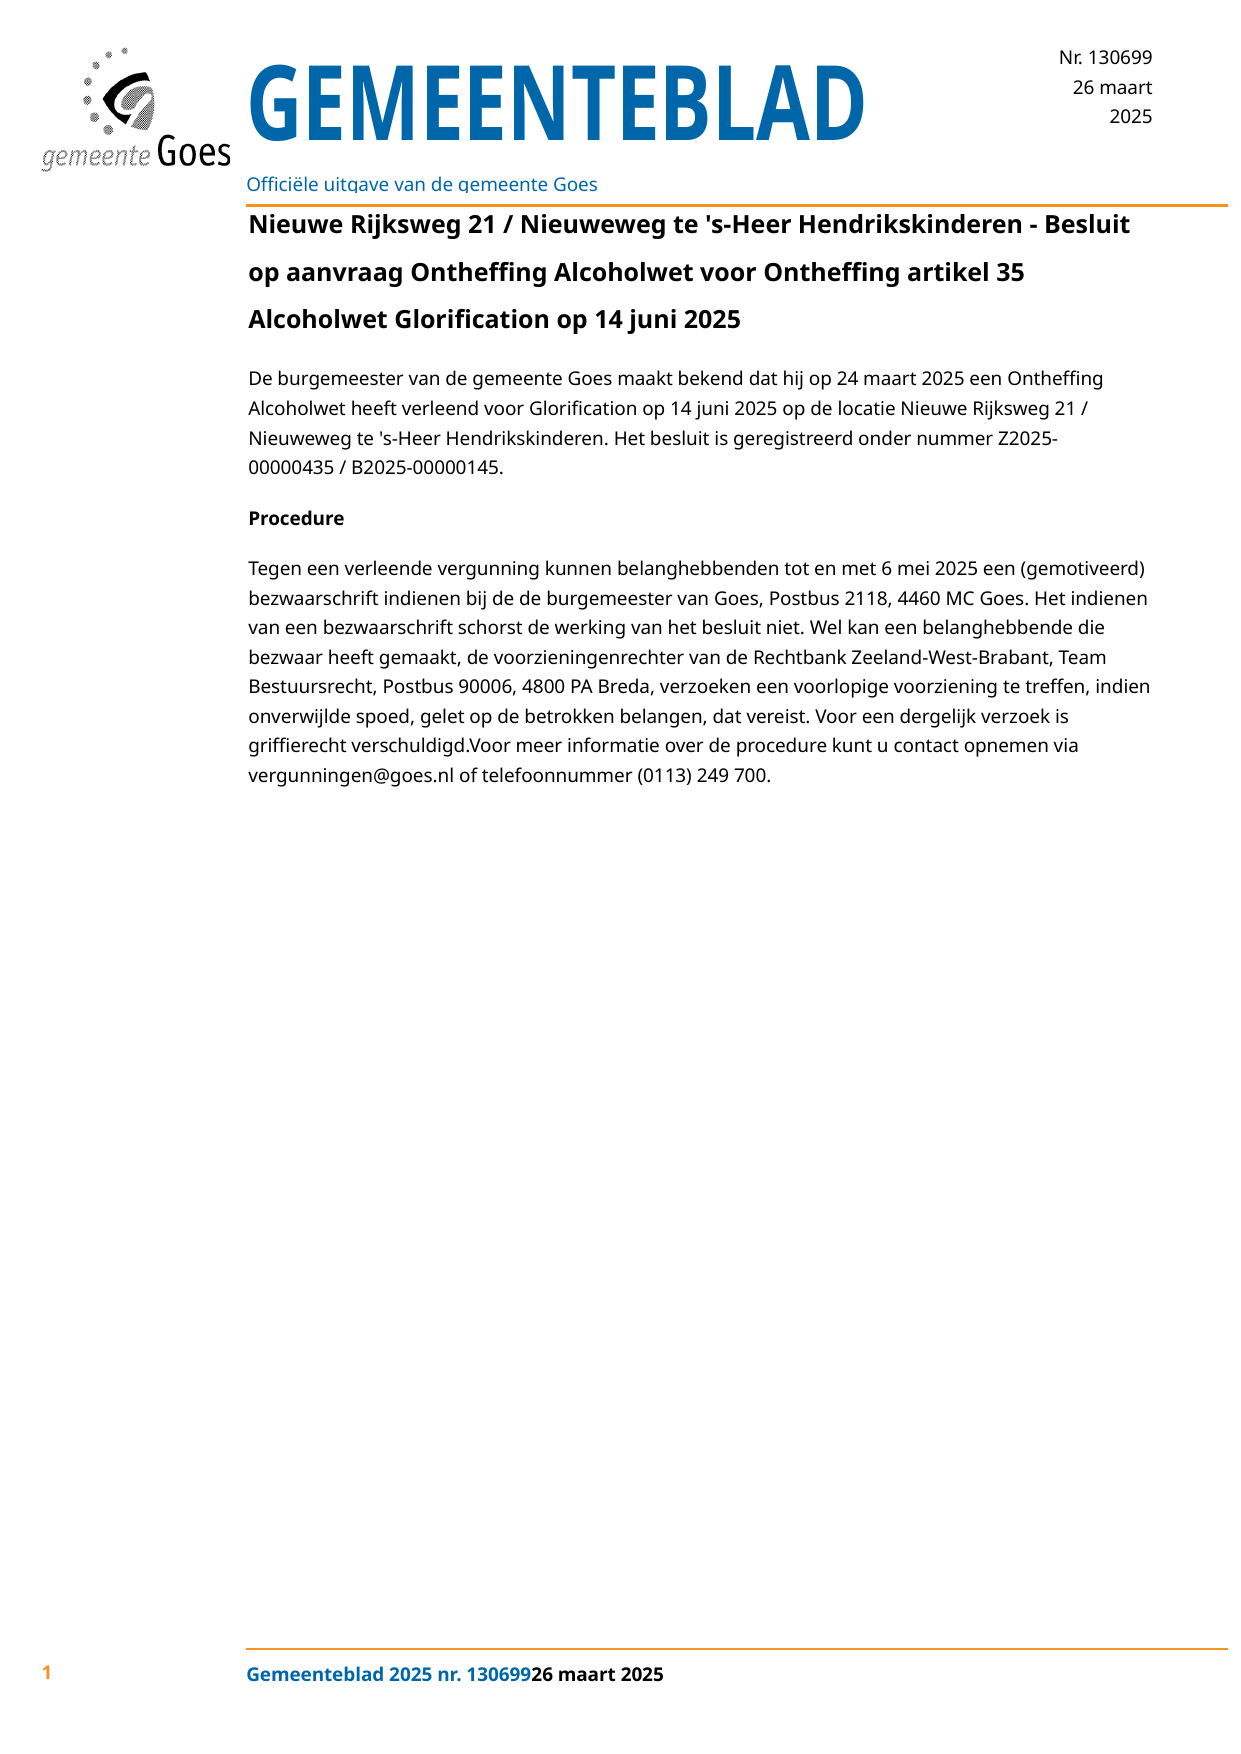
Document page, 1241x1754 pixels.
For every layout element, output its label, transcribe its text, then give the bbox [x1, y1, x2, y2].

text Procedure [248, 505, 1152, 530]
text De burgemeester van de gemeente Goes maakt bekend dat hij op 24 maart 2025 een Ontheffing Alcoholwet heeft verleend voor Glorification op 14 juni 2025 op de locatie Nieuwe Rijksweg 21 / Nieuweweg te 's-Heer Hendrikskinderen. Het besluit is geregistreerd onder nummer Z2025-00000435 / B2025-00000145. [248, 366, 1152, 480]
text Nieuwe Rijksweg 21 / Nieuweweg te 's-Heer Hendrikskinderen - Besluit op aanvraag Ontheffing Alcoholwet voor Ontheffing artikel 35 Alcoholwet Glorification op 14 juni 2025 [248, 207, 1152, 336]
picture [41, 47, 231, 172]
text Tegen een verleende vergunning kunnen belanghebbenden tot en met 6 mei 2025 een (gemotiveerd) bezwaarschrift indienen bij de de burgemeester van Goes, Postbus 2118, 4460 MC Goes. Het indienen van een bezwaarschrift schorst de werking van het besluit niet. Wel kan een belanghebbende die bezwaar heeft gemaakt, de voorzieningenrechter van de Rechtbank Zeeland-West-Brabant, Team Bestuursrecht, Postbus 90006, 4800 PA Breda, verzoeken een voorlopige voorziening te treffen, indien onverwijlde spoed, gelet op de betrokken belangen, dat vereist. Voor een dergelijk verzoek is griffierecht verschuldigd.Voor meer informatie over de procedure kunt u contact opnemen via vergunningen@goes.nl of telefoonnummer (0113) 249 700. [248, 555, 1152, 788]
